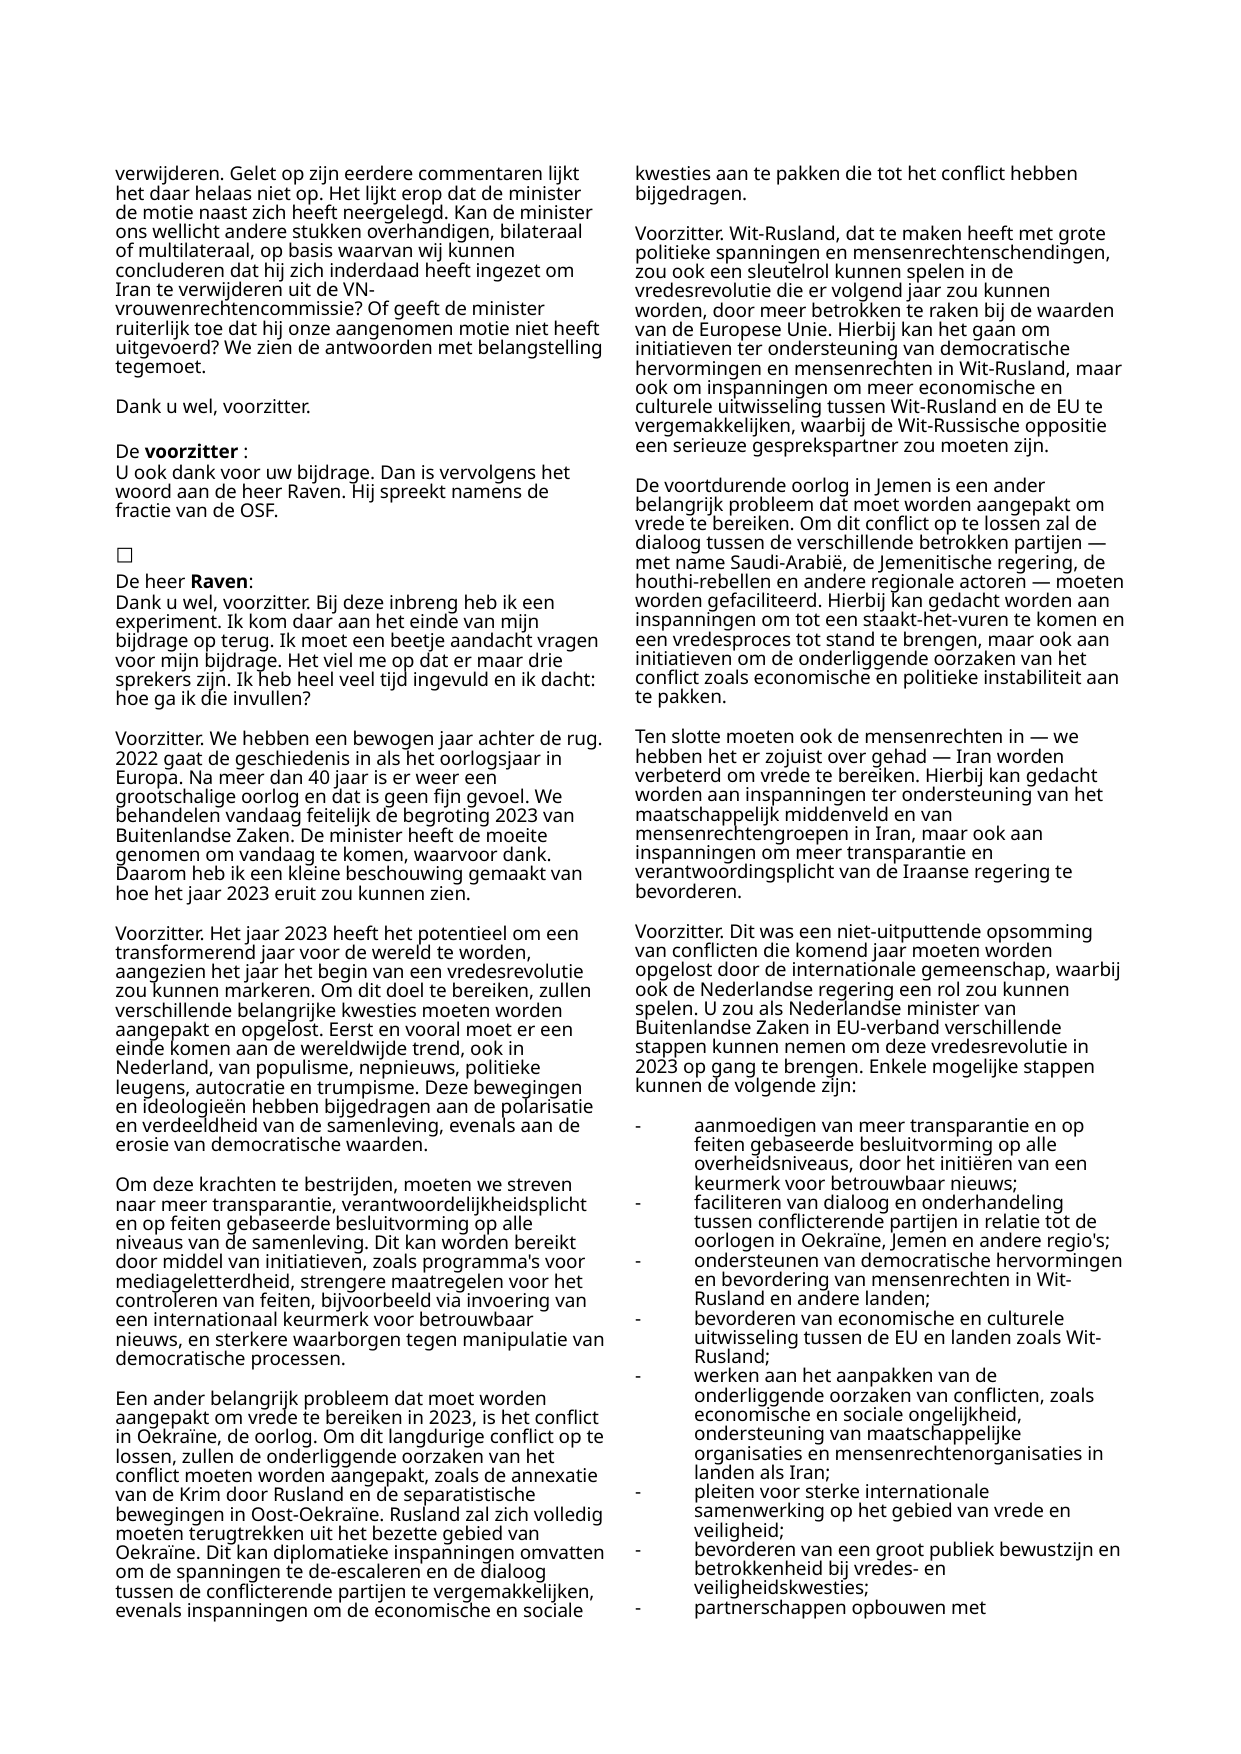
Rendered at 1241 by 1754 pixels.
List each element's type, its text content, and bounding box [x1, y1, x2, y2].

list bevorderen van een groot publiek bewustzijn en betrokkenheid bij vredes- en veiligheidskwesties; [635, 1541, 1125, 1599]
text Dank u wel, voorzitter. Bij deze inbreng heb ik een experiment. Ik kom daar aan het einde van mijn bijdrage op terug. Ik moet een beetje aandacht vragen voor mijn bijdrage. Het viel me op dat er maar drie sprekers zijn. Ik heb heel veel tijd ingevuld en ik dacht: hoe ga ik die invullen? [115, 594, 605, 709]
text ⬜ [115, 542, 605, 568]
list bevorderen van economische en culturele uitwisseling tussen de EU en landen zoals Wit-Rusland; [635, 1309, 1125, 1367]
text De voorzitter : [115, 438, 605, 464]
text De voortdurende oorlog in Jemen is een ander belangrijk probleem dat moet worden aangepakt om vrede te bereiken. Om dit conflict op te lossen zal de dialoog tussen de verschillende betrokken partijen — met name Saudi-Arabië, de Jemenitische regering, de houthi-rebellen en andere regionale actoren — moeten worden gefaciliteerd. Hierbij kan gedacht worden aan inspanningen om tot een staakt-het-vuren te komen en een vredesproces tot stand te brengen, maar ook aan initiatieven om de onderliggende oorzaken van het conflict zoals economische en politieke instabiliteit aan te pakken. [635, 477, 1125, 708]
text Voorzitter. Wit-Rusland, dat te maken heeft met grote politieke spanningen en mensenrechtenschendingen, zou ook een sleutelrol kunnen spelen in de vredesrevolutie die er volgend jaar zou kunnen worden, door meer betrokken te raken bij de waarden van de Europese Unie. Hierbij kan het gaan om initiatieven ter ondersteuning van democratische hervormingen en mensenrechten in Wit-Rusland, maar ook om inspanningen om meer economische en culturele uitwisseling tussen Wit-Rusland en de EU te vergemakkelijken, waarbij de Wit-Russische oppositie een serieuze gesprekspartner zou moeten zijn. [635, 224, 1125, 456]
text Om deze krachten te bestrijden, moeten we streven naar meer transparantie, verantwoordelijkheidsplicht en op feiten gebaseerde besluitvorming op alle niveaus van de samenleving. Dit kan worden bereikt door middel van initiatieven, zoals programma's voor mediageletterdheid, strengere maatregelen voor het controleren van feiten, bijvoorbeeld via invoering van een internationaal keurmerk voor betrouwbaar nieuws, en sterkere waarborgen tegen manipulatie van democratische processen. [115, 1176, 605, 1369]
text Voorzitter. We hebben een bewogen jaar achter de rug. 2022 gaat de geschiedenis in als het oorlogsjaar in Europa. Na meer dan 40 jaar is er weer een grootschalige oorlog en dat is geen fijn gevoel. We behandelen vandaag feitelijk de begroting 2023 van Buitenlandse Zaken. De minister heeft de moeite genomen om vandaag te komen, waarvoor dank. Daarom heb ik een kleine beschouwing gemaakt van hoe het jaar 2023 eruit zou kunnen zien. [115, 730, 605, 904]
list ondersteunen van democratische hervormingen en bevordering van mensenrechten in Wit-Rusland en andere landen; [635, 1252, 1125, 1309]
text kwesties aan te pakken die tot het conflict hebben bijgedragen. [635, 165, 1125, 204]
text Voorzitter. Het jaar 2023 heeft het potentieel om een transformerend jaar voor de wereld te worden, aangezien het jaar het begin van een vredesrevolutie zou kunnen markeren. Om dit doel te bereiken, zullen verschillende belangrijke kwesties moeten worden aangepakt en opgelost. Eerst en vooral moet er een einde komen aan de wereldwijde trend, ook in Nederland, van populisme, nepnieuws, politieke leugens, autocratie en trumpisme. Deze bewegingen en ideologieën hebben bijgedragen aan de polarisatie en verdeeldheid van de samenleving, evenals aan de erosie van democratische waarden. [115, 924, 605, 1156]
list faciliteren van dialoog en onderhandeling tussen conflicterende partijen in relatie tot de oorlogen in Oekraïne, Jemen en andere regio's; [635, 1194, 1125, 1252]
text Voorzitter. Dit was een niet-uitputtende opsomming van conflicten die komend jaar moeten worden opgelost door de internationale gemeenschap, waarbij ook de Nederlandse regering een rol zou kunnen spelen. U zou als Nederlandse minister van Buitenlandse Zaken in EU-verband verschillende stappen kunnen nemen om deze vredesrevolutie in 2023 op gang te brengen. Enkele mogelijke stappen kunnen de volgende zijn: [635, 923, 1125, 1096]
text Dank u wel, voorzitter. [115, 398, 605, 417]
list aanmoedigen van meer transparantie en op feiten gebaseerde besluitvorming op alle overheidsniveaus, door het initiëren van een keurmerk voor betrouwbaar nieuws; [635, 1117, 1125, 1194]
text De heer Raven: [115, 568, 605, 594]
text verwijderen. Gelet op zijn eerdere commentaren lijkt het daar helaas niet op. Het lijkt erop dat de minister de motie naast zich heeft neergelegd. Kan de minister ons wellicht andere stukken overhandigen, bilateraal of multilateraal, op basis waarvan wij kunnen concluderen dat hij zich inderdaad heeft ingezet om Iran te verwijderen uit de VN-vrouwenrechtencommissie? Of geeft de minister ruiterlijk toe dat hij onze aangenomen motie niet heeft uitgevoerd? We zien de antwoorden met belangstelling tegemoet. [115, 165, 605, 377]
text Ten slotte moeten ook de mensenrechten in — we hebben het er zojuist over gehad — Iran worden verbeterd om vrede te bereiken. Hierbij kan gedacht worden aan inspanningen ter ondersteuning van het maatschappelijk middenveld en van mensenrechtengroepen in Iran, maar ook aan inspanningen om meer transparantie en verantwoordingsplicht van de Iraanse regering te bevorderen. [635, 728, 1125, 902]
list werken aan het aanpakken van de onderliggende oorzaken van conflicten, zoals economische en sociale ongelijkheid, ondersteuning van maatschappelijke organisaties en mensenrechtenorganisaties in landen als Iran; [635, 1367, 1125, 1483]
list partnerschappen opbouwen met [635, 1599, 1125, 1618]
text Een ander belangrijk probleem dat moet worden aangepakt om vrede te bereiken in 2023, is het conflict in Oekraïne, de oorlog. Om dit langdurige conflict op te lossen, zullen de onderliggende oorzaken van het conflict moeten worden aangepakt, zoals de annexatie van de Krim door Rusland en de separatistische bewegingen in Oost-Oekraïne. Rusland zal zich volledig moeten terugtrekken uit het bezette gebied van Oekraïne. Dit kan diplomatieke inspanningen omvatten om de spanningen te de-escaleren en de dialoog tussen de conflicterende partijen te vergemakkelijken, evenals inspanningen om de economische en sociale [115, 1390, 605, 1621]
text U ook dank voor uw bijdrage. Dan is vervolgens het woord aan de heer Raven. Hij spreekt namens de fractie van de OSF. [115, 464, 605, 522]
list pleiten voor sterke internationale samenwerking op het gebied van vrede en veiligheid; [635, 1483, 1125, 1541]
